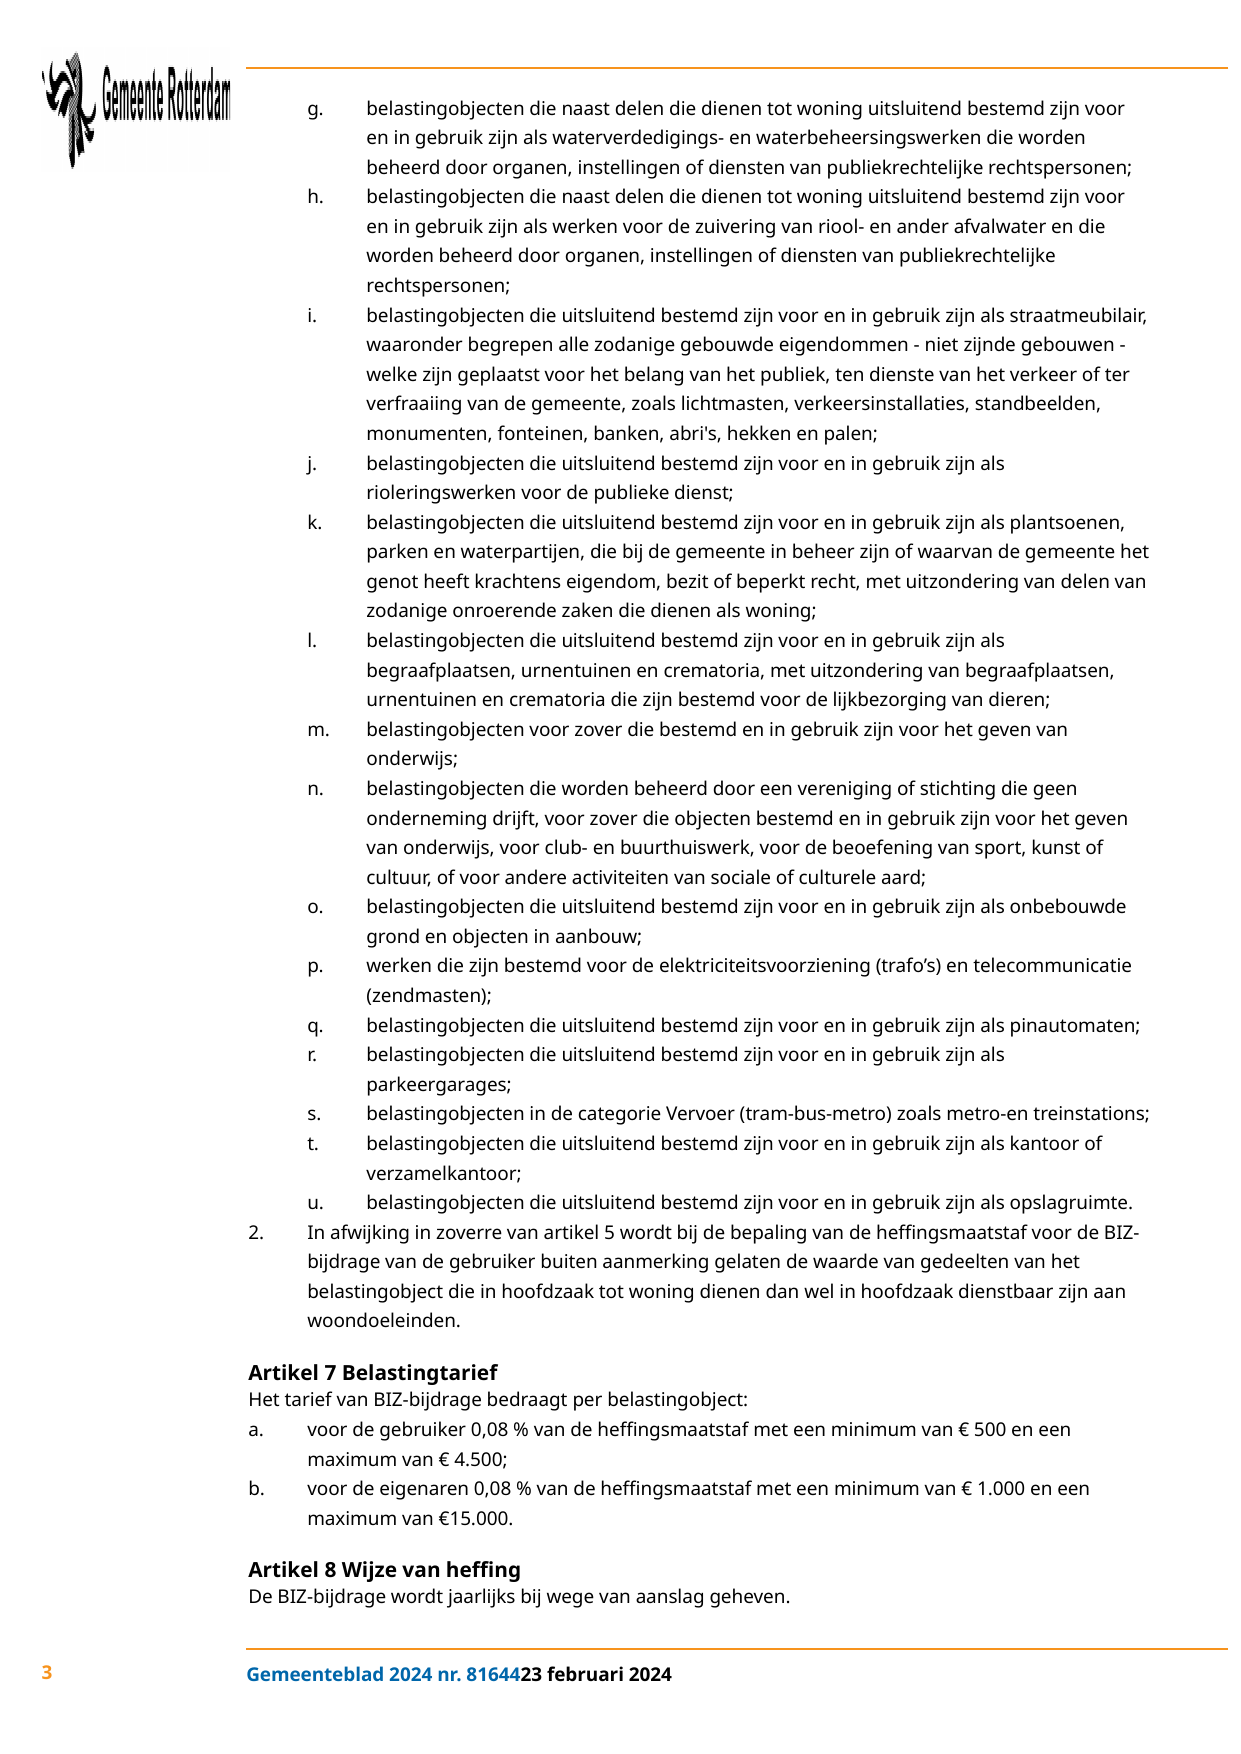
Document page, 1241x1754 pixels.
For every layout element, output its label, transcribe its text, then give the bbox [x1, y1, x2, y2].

list voor de eigenaren 0,08 % van de heffingsmaatstaf met een minimum van € 1.000 en een maximum van €15.000. [248, 1475, 1152, 1531]
text Het tarief van BIZ-bijdrage bedraagt per belastingobject: [248, 1387, 1152, 1412]
list belastingobjecten die uitsluitend bestemd zijn voor en in gebruik zijn als straatmeubilair, waaronder begrepen alle zodanige gebouwde eigendommen - niet zijnde gebouwen - welke zijn geplaatst voor het belang van het publiek, ten dienste van het verkeer of ter verfraaiing van de gemeente, zoals lichtmasten, verkeersinstallaties, standbeelden, monumenten, fonteinen, banken, abri's, hekken en palen; [307, 302, 1152, 446]
list belastingobjecten die uitsluitend bestemd zijn voor en in gebruik zijn als parkeergarages; [307, 1041, 1152, 1097]
text De BIZ-bijdrage wordt jaarlijks bij wege van aanslag geheven. [248, 1584, 1152, 1609]
list belastingobjecten die naast delen die dienen tot woning uitsluitend bestemd zijn voor en in gebruik zijn als waterverdedigings- en waterbeheersingswerken die worden beheerd door organen, instellingen of diensten van publiekrechtelijke rechtspersonen; [307, 95, 1152, 180]
list belastingobjecten die uitsluitend bestemd zijn voor en in gebruik zijn als opslagruimte. [307, 1189, 1152, 1215]
list belastingobjecten die naast delen die dienen tot woning uitsluitend bestemd zijn voor en in gebruik zijn als werken voor de zuivering van riool- en ander afvalwater en die worden beheerd door organen, instellingen of diensten van publiekrechtelijke rechtspersonen; [307, 183, 1152, 298]
text Artikel 8 Wijze van heffing [248, 1555, 1152, 1584]
list belastingobjecten die uitsluitend bestemd zijn voor en in gebruik zijn als rioleringswerken voor de publieke dienst; [307, 450, 1152, 505]
list belastingobjecten die uitsluitend bestemd zijn voor en in gebruik zijn als begraafplaatsen, urnentuinen en crematoria, met uitzondering van begraafplaatsen, urnentuinen en crematoria die zijn bestemd voor de lijkbezorging van dieren; [307, 627, 1152, 712]
list belastingobjecten die uitsluitend bestemd zijn voor en in gebruik zijn als pinautomaten; [307, 1012, 1152, 1038]
list In afwijking in zoverre van artikel 5 wordt bij de bepaling van de heffingsmaatstaf voor de BIZ-bijdrage van de gebruiker buiten aanmerking gelaten de waarde van gedeelten van het belastingobject die in hoofdzaak tot woning dienen dan wel in hoofdzaak dienstbaar zijn aan woondoeleinden. [248, 1219, 1152, 1333]
list belastingobjecten die uitsluitend bestemd zijn voor en in gebruik zijn als plantsoenen, parken en waterpartijen, die bij de gemeente in beheer zijn of waarvan de gemeente het genot heeft krachtens eigendom, bezit of beperkt recht, met uitzondering van delen van zodanige onroerende zaken die dienen als woning; [307, 509, 1152, 623]
list belastingobjecten in de categorie Vervoer (tram-bus-metro) zoals metro-en treinstations; [307, 1101, 1152, 1126]
list voor de gebruiker 0,08 % van de heffingsmaatstaf met een minimum van € 500 en een maximum van € 4.500; [248, 1416, 1152, 1471]
list belastingobjecten die worden beheerd door een vereniging of stichting die geen onderneming drijft, voor zover die objecten bestemd en in gebruik zijn voor het geven van onderwijs, voor club- en buurthuiswerk, voor de beoefening van sport, kunst of cultuur, of voor andere activiteiten van sociale of culturele aard; [307, 775, 1152, 890]
list belastingobjecten die uitsluitend bestemd zijn voor en in gebruik zijn als kantoor of verzamelkantoor; [307, 1130, 1152, 1186]
picture [41, 47, 231, 172]
text Artikel 7 Belastingtarief [248, 1358, 1152, 1387]
list belastingobjecten voor zover die bestemd en in gebruik zijn voor het geven van onderwijs; [307, 716, 1152, 771]
list werken die zijn bestemd voor de elektriciteitsvoorziening (trafo’s) en telecommunicatie (zendmasten); [307, 953, 1152, 1008]
list belastingobjecten die uitsluitend bestemd zijn voor en in gebruik zijn als onbebouwde grond en objecten in aanbouw; [307, 893, 1152, 949]
